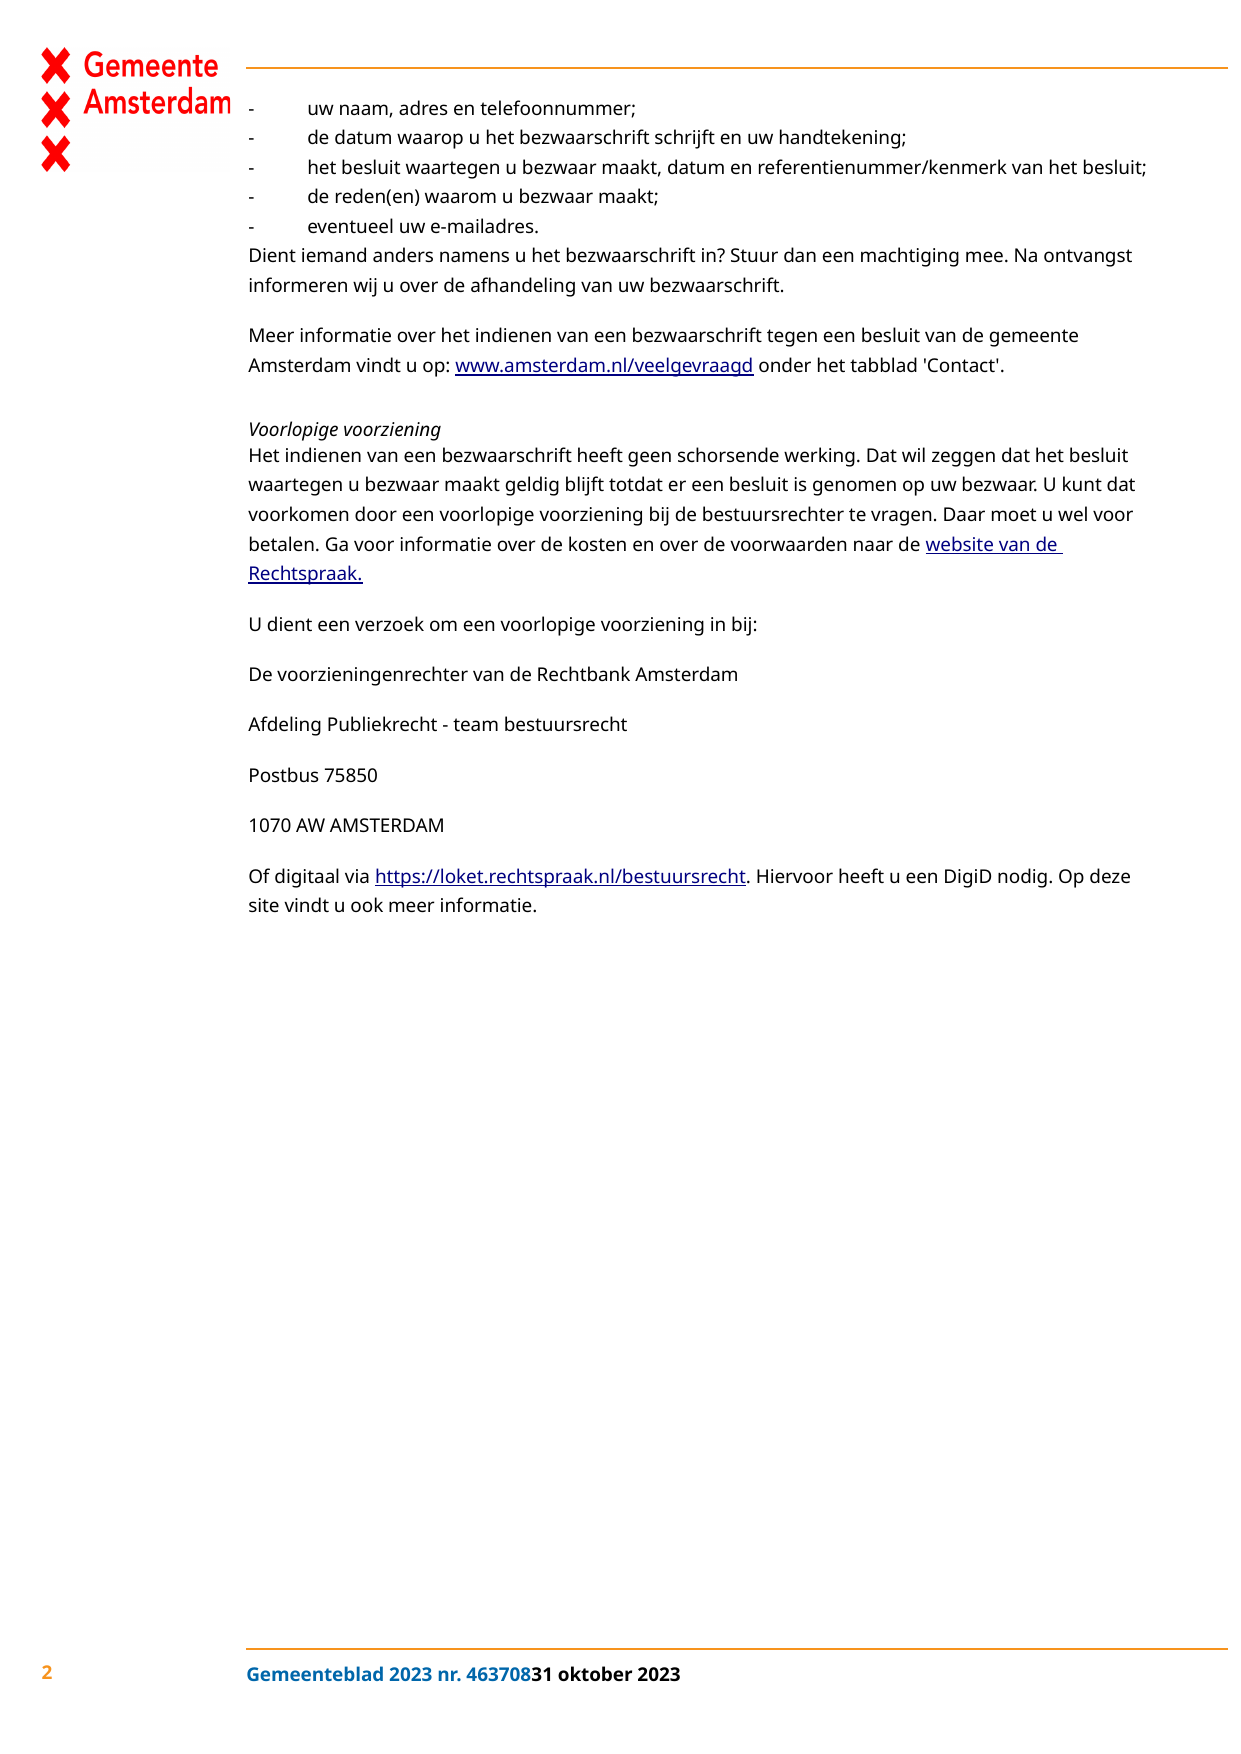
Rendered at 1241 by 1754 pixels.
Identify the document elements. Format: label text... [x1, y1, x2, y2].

text Voorlopige voorziening [248, 416, 1152, 442]
list het besluit waartegen u bezwaar maakt, datum en referentienummer/kenmerk van het besluit; [248, 154, 1152, 180]
text U dient een verzoek om een voorlopige voorziening in bij: [248, 611, 1152, 636]
text Het indienen van een bezwaarschrift heeft geen schorsende werking. Dat wil zeggen dat het besluit waartegen u bezwaar maakt geldig blijft totdat er een besluit is genomen op uw bezwaar. U kunt dat voorkomen door een voorlopige voorziening bij de bestuursrechter te vragen. Daar moet u wel voor betalen. Ga voor informatie over de kosten en over de voorwaarden naar de website van de Rechtspraak. [248, 442, 1152, 586]
list eventueel uw e-mailadres. [248, 213, 1152, 239]
picture [41, 47, 231, 172]
text Afdeling Publiekrecht - team bestuursrecht [248, 712, 1152, 737]
text De voorzieningenrechter van de Rechtbank Amsterdam [248, 661, 1152, 687]
text Dient iemand anders namens u het bezwaarschrift in? Stuur dan een machtiging mee. Na ontvangst informeren wij u over de afhandeling van uw bezwaarschrift. [248, 243, 1152, 298]
list uw naam, adres en telefoonnummer; [248, 95, 1152, 121]
text 1070 AW AMSTERDAM [248, 812, 1152, 838]
text Of digitaal via https://loket.rechtspraak.nl/bestuursrecht. Hiervoor heeft u een DigiD nodig. Op deze site vindt u ook meer informatie. [248, 863, 1152, 918]
list de datum waarop u het bezwaarschrift schrijft en uw handtekening; [248, 124, 1152, 150]
text Meer informatie over het indienen van een bezwaarschrift tegen een besluit van de gemeente Amsterdam vindt u op: www.amsterdam.nl/veelgevraagd onder het tabblad 'Contact'. [248, 323, 1152, 378]
list de reden(en) waarom u bezwaar maakt; [248, 183, 1152, 209]
text Postbus 75850 [248, 762, 1152, 788]
